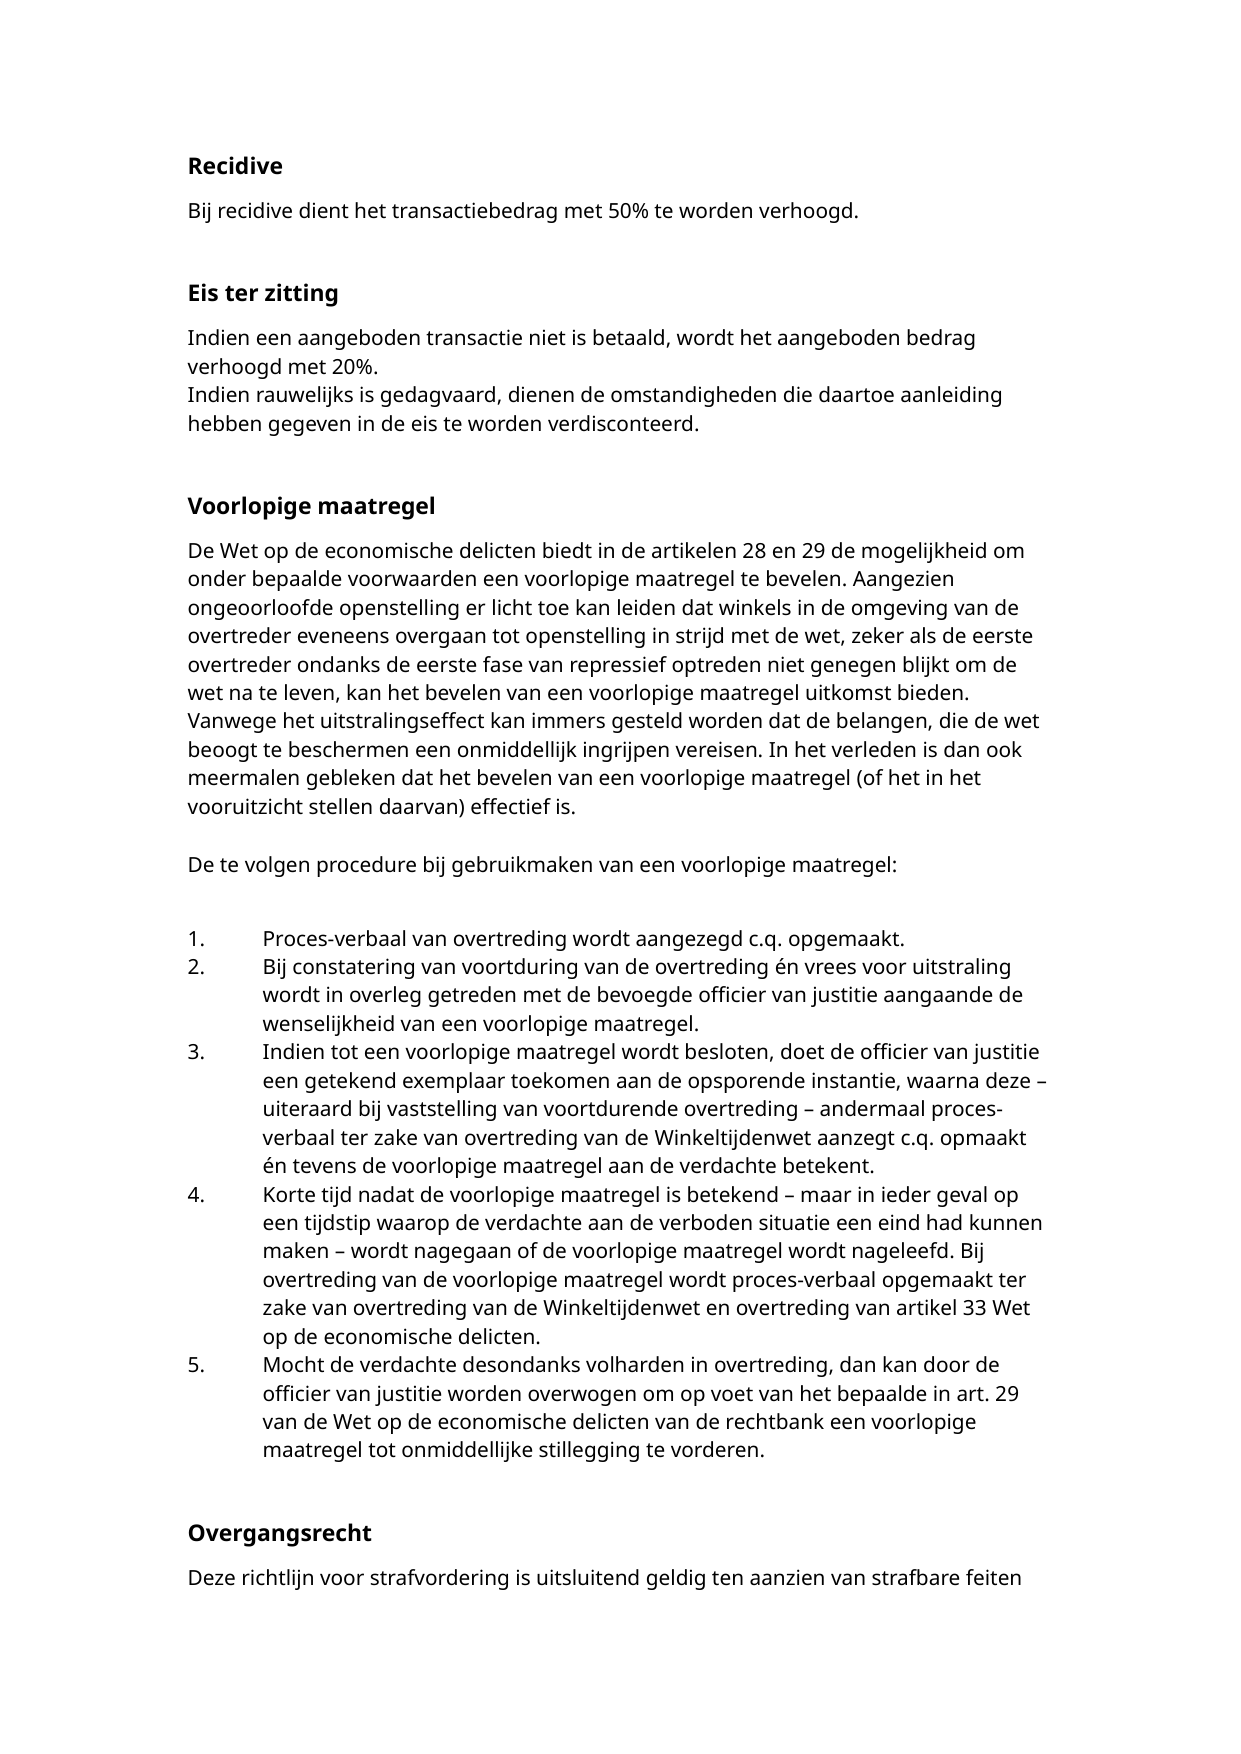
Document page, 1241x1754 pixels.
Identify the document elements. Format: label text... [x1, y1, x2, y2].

text Bij recidive dient het transactiebedrag met 50% te worden verhoogd. [187, 196, 1053, 225]
list Korte tijd nadat de voorlopige maatregel is betekend – maar in ieder geval op een tijdstip waarop de verdachte aan de verboden situatie een eind had kunnen maken – wordt nagegaan of de voorlopige maatregel wordt nageleefd. Bij overtreding van de voorlopige maatregel wordt proces-verbaal opgemaakt ter zake van overtreding van de Winkeltijdenwet en overtreding van artikel 33 Wet op de economische delicten. [187, 1180, 1053, 1350]
subtitle Eis ter zitting [187, 277, 1053, 308]
subtitle Voorlopige maatregel [187, 490, 1053, 521]
text Indien rauwelijks is gedagvaard, dienen de omstandigheden die daartoe aanleiding hebben gegeven in de eis te worden verdisconteerd. [187, 380, 1053, 437]
text Deze richtlijn voor strafvordering is uitsluitend geldig ten aanzien van strafbare feiten [187, 1563, 1053, 1591]
text De te volgen procedure bij gebruikmaken van een voorlopige maatregel: [187, 850, 1053, 879]
list Proces-verbaal van overtreding wordt aangezegd c.q. opgemaakt. [187, 924, 1053, 952]
subtitle Recidive [187, 150, 1053, 181]
text Indien een aangeboden transactie niet is betaald, wordt het aangeboden bedrag verhoogd met 20%. [187, 323, 1053, 380]
list Indien tot een voorlopige maatregel wordt besloten, doet de officier van justitie een getekend exemplaar toekomen aan de opsporende instantie, waarna deze – uiteraard bij vaststelling van voortdurende overtreding – andermaal proces-verbaal ter zake van overtreding van de Winkeltijdenwet aanzegt c.q. opmaakt én tevens de voorlopige maatregel aan de verdachte betekent. [187, 1037, 1053, 1180]
subtitle Overgangsrecht [187, 1517, 1053, 1548]
list Mocht de verdachte desondanks volharden in overtreding, dan kan door de officier van justitie worden overwogen om op voet van het bepaalde in art. 29 van de Wet op de economische delicten van de rechtbank een voorlopige maatregel tot onmiddellijke stillegging te vorderen. [187, 1350, 1053, 1464]
text De Wet op de economische delicten biedt in de artikelen 28 en 29 de mogelijkheid om onder bepaalde voorwaarden een voorlopige maatregel te bevelen. Aangezien ongeoorloofde openstelling er licht toe kan leiden dat winkels in de omgeving van de overtreder eveneens overgaan tot openstelling in strijd met de wet, zeker als de eerste overtreder ondanks de eerste fase van repressief optreden niet genegen blijkt om de wet na te leven, kan het bevelen van een voorlopige maatregel uitkomst bieden. Vanwege het uitstralingseffect kan immers gesteld worden dat de belangen, die de wet beoogt te beschermen een onmiddellijk ingrijpen vereisen. In het verleden is dan ook meermalen gebleken dat het bevelen van een voorlopige maatregel (of het in het vooruitzicht stellen daarvan) effectief is. [187, 536, 1053, 820]
list Bij constatering van voortduring van de overtreding én vrees voor uitstraling wordt in overleg getreden met de bevoegde officier van justitie aangaande de wenselijkheid van een voorlopige maatregel. [187, 952, 1053, 1037]
